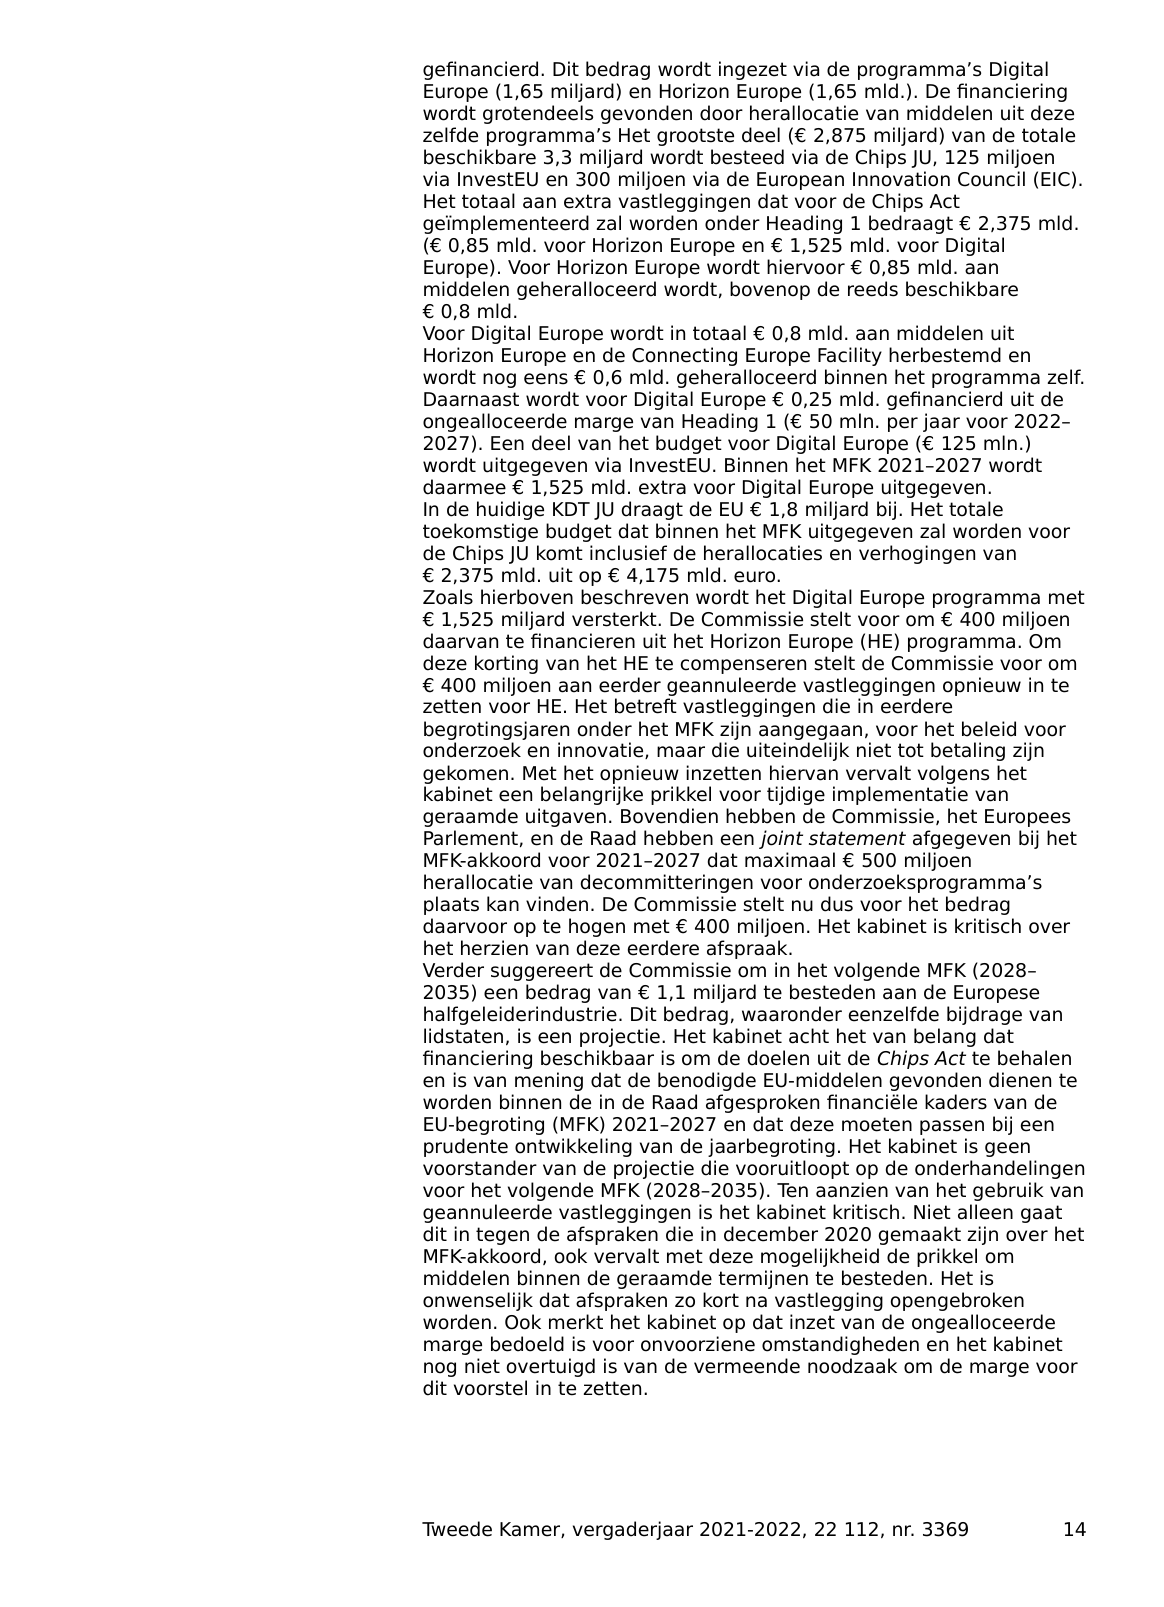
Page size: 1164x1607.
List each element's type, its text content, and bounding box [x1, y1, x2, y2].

text Het totaal aan extra vastleggingen dat voor de Chips Act geïmplementeerd zal worden onder Heading 1 bedraagt € 2,375 mld. (€ 0,85 mld. voor Horizon Europe en € 1,525 mld. voor Digital Europe). Voor Horizon Europe wordt hiervoor € 0,85 mld. aan middelen geheralloceerd wordt, bovenop de reeds beschikbare € 0,8 mld. [422, 191, 1087, 323]
text Zoals hierboven beschreven wordt het Digital Europe programma met € 1,525 miljard versterkt. De Commissie stelt voor om € 400 miljoen daarvan te financieren uit het Horizon Europe (HE) programma. Om deze korting van het HE te compenseren stelt de Commissie voor om € 400 miljoen aan eerder geannuleerde vastleggingen opnieuw in te zetten voor HE. Het betreft vastleggingen die in eerdere begrotingsjaren onder het MFK zijn aangegaan, voor het beleid voor onderzoek en innovatie, maar die uiteindelijk niet tot betaling zijn gekomen. Met het opnieuw inzetten hiervan vervalt volgens het kabinet een belangrijke prikkel voor tijdige implementatie van geraamde uitgaven. Bovendien hebben de Commissie, het Europees Parlement, en de Raad hebben een joint statement afgegeven bij het MFK-akkoord voor 2021–2027 dat maximaal € 500 miljoen herallocatie van decommitteringen voor onderzoeksprogramma’s plaats kan vinden. De Commissie stelt nu dus voor het bedrag daarvoor op te hogen met € 400 miljoen. Het kabinet is kritisch over het herzien van deze eerdere afspraak. [422, 587, 1087, 960]
text Voor Digital Europe wordt in totaal € 0,8 mld. aan middelen uit Horizon Europe en de Connecting Europe Facility herbestemd en wordt nog eens € 0,6 mld. geheralloceerd binnen het programma zelf. Daarnaast wordt voor Digital Europe € 0,25 mld. gefinancierd uit de ongealloceerde marge van Heading 1 (€ 50 mln. per jaar voor 2022–2027). Een deel van het budget voor Digital Europe (€ 125 mln.) wordt uitgegeven via InvestEU. Binnen het MFK 2021–2027 wordt daarmee € 1,525 mld. extra voor Digital Europe uitgegeven. [422, 323, 1087, 499]
text gefinancierd. Dit bedrag wordt ingezet via de programma’s Digital Europe (1,65 miljard) en Horizon Europe (1,65 mld.). De financiering wordt grotendeels gevonden door herallocatie van middelen uit deze zelfde programma’s Het grootste deel (€ 2,875 miljard) van de totale beschikbare 3,3 miljard wordt besteed via de Chips JU, 125 miljoen via InvestEU en 300 miljoen via de European Innovation Council (EIC). [422, 59, 1087, 191]
text Verder suggereert de Commissie om in het volgende MFK (2028–2035) een bedrag van € 1,1 miljard te besteden aan de Europese halfgeleiderindustrie. Dit bedrag, waaronder eenzelfde bijdrage van lidstaten, is een projectie. Het kabinet acht het van belang dat financiering beschikbaar is om de doelen uit de Chips Act te behalen en is van mening dat de benodigde EU-middelen gevonden dienen te worden binnen de in de Raad afgesproken financiële kaders van de EU-begroting (MFK) 2021–2027 en dat deze moeten passen bij een prudente ontwikkeling van de jaarbegroting. Het kabinet is geen voorstander van de projectie die vooruitloopt op de onderhandelingen voor het volgende MFK (2028–2035). Ten aanzien van het gebruik van geannuleerde vastleggingen is het kabinet kritisch. Niet alleen gaat dit in tegen de afspraken die in december 2020 gemaakt zijn over het MFK-akkoord, ook vervalt met deze mogelijkheid de prikkel om middelen binnen de geraamde termijnen te besteden. Het is onwenselijk dat afspraken zo kort na vastlegging opengebroken worden. Ook merkt het kabinet op dat inzet van de ongealloceerde marge bedoeld is voor onvoorziene omstandigheden en het kabinet nog niet overtuigd is van de vermeende noodzaak om de marge voor dit voorstel in te zetten. [422, 960, 1087, 1400]
text In de huidige KDT JU draagt de EU € 1,8 miljard bij. Het totale toekomstige budget dat binnen het MFK uitgegeven zal worden voor de Chips JU komt inclusief de herallocaties en verhogingen van € 2,375 mld. uit op € 4,175 mld. euro. [422, 499, 1087, 587]
